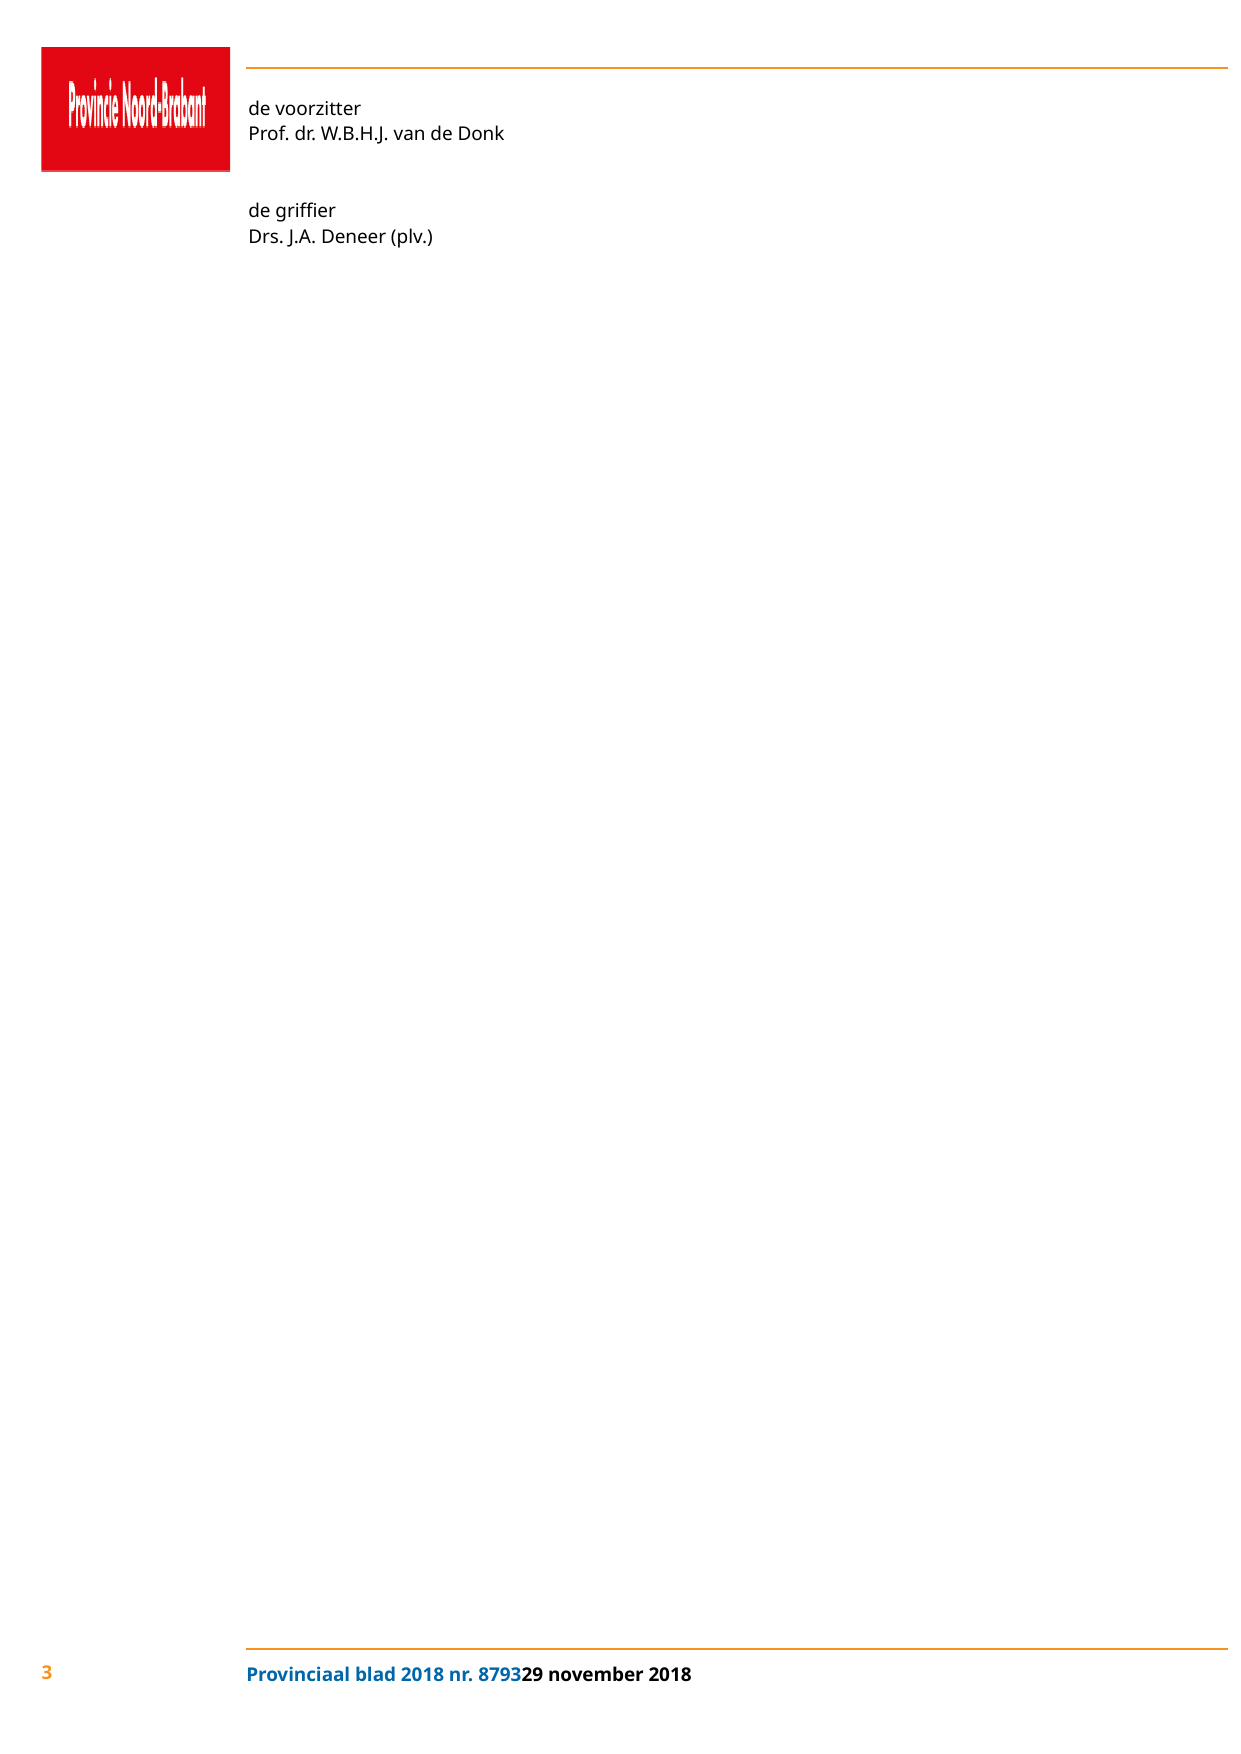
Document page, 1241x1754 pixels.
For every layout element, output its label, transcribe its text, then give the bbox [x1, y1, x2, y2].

text Drs. J.A. Deneer (plv.) [248, 223, 1152, 249]
text Prof. dr. W.B.H.J. van de Donk [248, 121, 1152, 146]
picture [41, 47, 231, 172]
text de griffier [248, 198, 1152, 223]
text de voorzitter [248, 95, 1152, 121]
